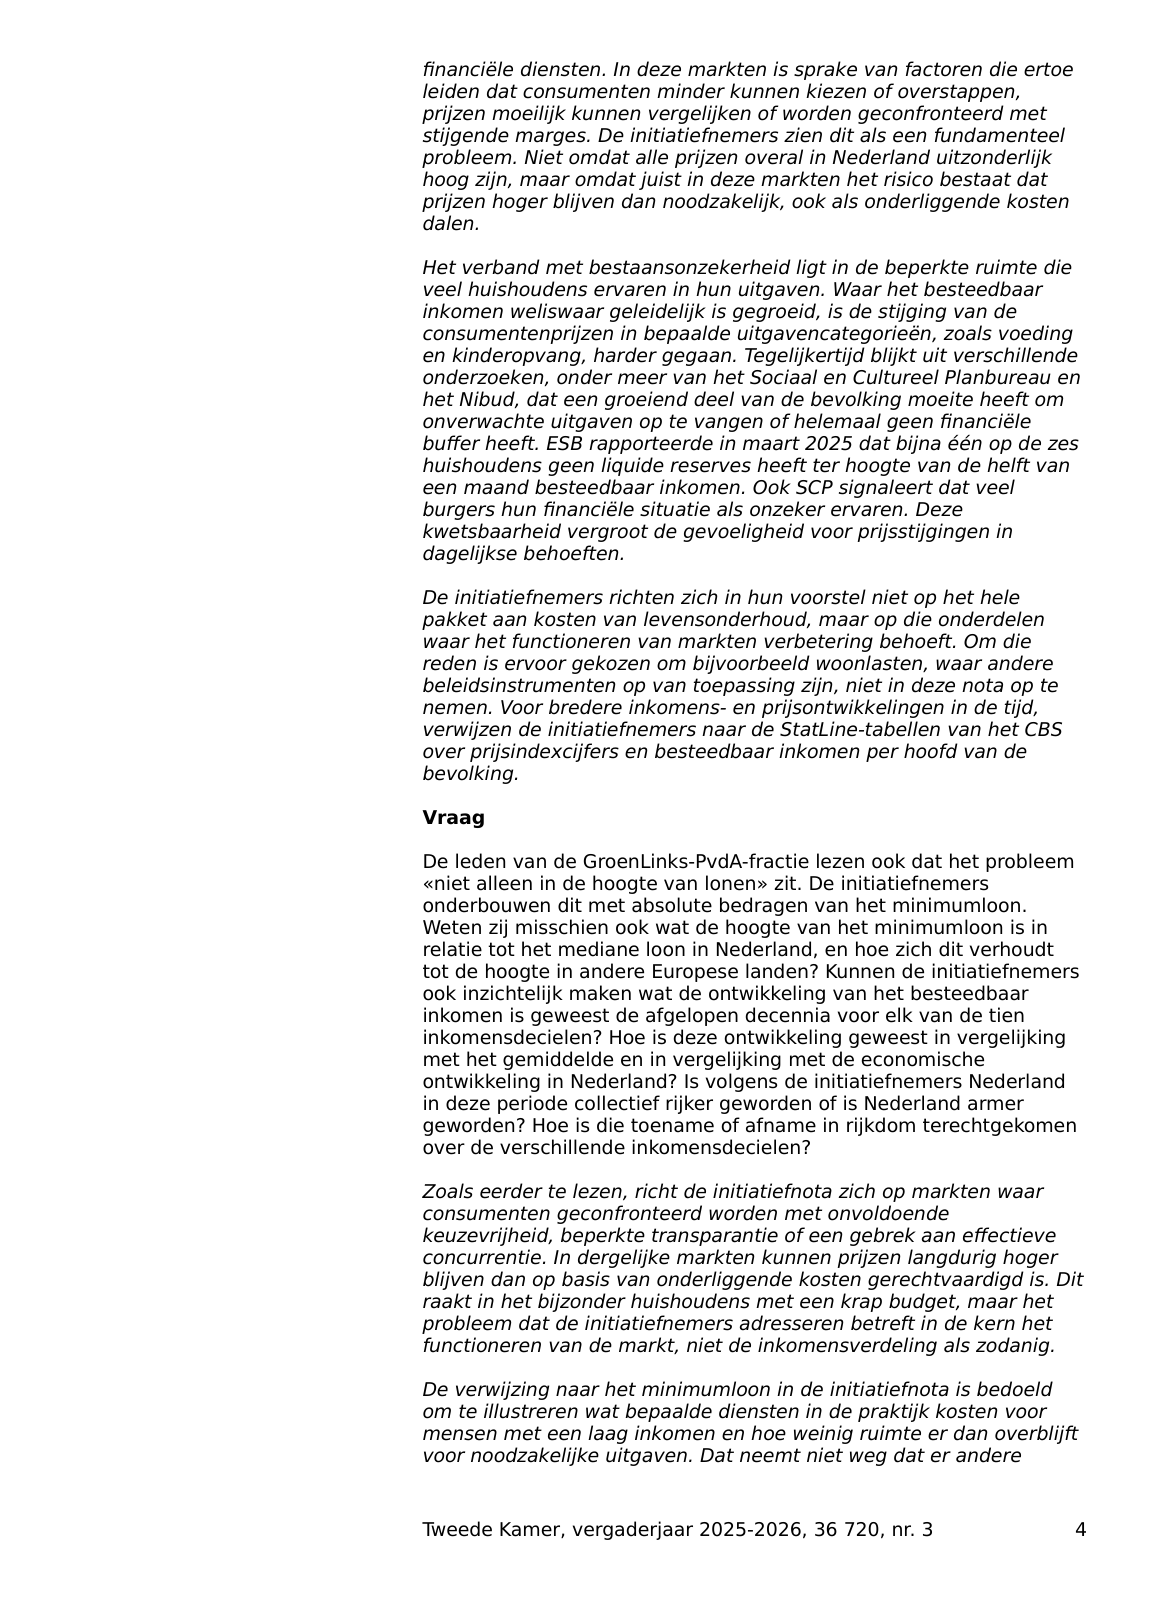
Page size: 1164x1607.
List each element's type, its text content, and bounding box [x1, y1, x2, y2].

text Zoals eerder te lezen, richt de initiatiefnota zich op markten waar consumenten geconfronteerd worden met onvoldoende keuzevrijheid, beperkte transparantie of een gebrek aan effectieve concurrentie. In dergelijke markten kunnen prijzen langdurig hoger blijven dan op basis van onderliggende kosten gerechtvaardigd is. Dit raakt in het bijzonder huishoudens met een krap budget, maar het probleem dat de initiatiefnemers adresseren betreft in de kern het functioneren van de markt, niet de inkomensverdeling als zodanig. [422, 1181, 1087, 1357]
subtitle Vraag [422, 807, 1087, 829]
text De initiatiefnemers richten zich in hun voorstel niet op het hele pakket aan kosten van levensonderhoud, maar op die onderdelen waar het functioneren van markten verbetering behoeft. Om die reden is ervoor gekozen om bijvoorbeeld woonlasten, waar andere beleidsinstrumenten op van toepassing zijn, niet in deze nota op te nemen. Voor bredere inkomens- en prijsontwikkelingen in de tijd, verwijzen de initiatiefnemers naar de StatLine-tabellen van het CBS over prijsindexcijfers en besteedbaar inkomen per hoofd van de bevolking. [422, 587, 1087, 785]
text financiële diensten. In deze markten is sprake van factoren die ertoe leiden dat consumenten minder kunnen kiezen of overstappen, prijzen moeilijk kunnen vergelijken of worden geconfronteerd met stijgende marges. De initiatiefnemers zien dit als een fundamenteel probleem. Niet omdat alle prijzen overal in Nederland uitzonderlijk hoog zijn, maar omdat juist in deze markten het risico bestaat dat prijzen hoger blijven dan noodzakelijk, ook als onderliggende kosten dalen. [422, 59, 1087, 235]
text De verwijzing naar het minimumloon in de initiatiefnota is bedoeld om te illustreren wat bepaalde diensten in de praktijk kosten voor mensen met een laag inkomen en hoe weinig ruimte er dan overblijft voor noodzakelijke uitgaven. Dat neemt niet weg dat er andere [422, 1379, 1087, 1467]
text De leden van de GroenLinks-PvdA-fractie lezen ook dat het probleem «niet alleen in de hoogte van lonen» zit. De initiatiefnemers onderbouwen dit met absolute bedragen van het minimumloon. Weten zij misschien ook wat de hoogte van het minimumloon is in relatie tot het mediane loon in Nederland, en hoe zich dit verhoudt tot de hoogte in andere Europese landen? Kunnen de initiatiefnemers ook inzichtelijk maken wat de ontwikkeling van het besteedbaar inkomen is geweest de afgelopen decennia voor elk van de tien inkomensdecielen? Hoe is deze ontwikkeling geweest in vergelijking met het gemiddelde en in vergelijking met de economische ontwikkeling in Nederland? Is volgens de initiatiefnemers Nederland in deze periode collectief rijker geworden of is Nederland armer geworden? Hoe is die toename of afname in rijkdom terechtgekomen over de verschillende inkomensdecielen? [422, 851, 1087, 1159]
text Het verband met bestaansonzekerheid ligt in de beperkte ruimte die veel huishoudens ervaren in hun uitgaven. Waar het besteedbaar inkomen weliswaar geleidelijk is gegroeid, is de stijging van de consumentenprijzen in bepaalde uitgavencategorieën, zoals voeding en kinderopvang, harder gegaan. Tegelijkertijd blijkt uit verschillende onderzoeken, onder meer van het Sociaal en Cultureel Planbureau en het Nibud, dat een groeiend deel van de bevolking moeite heeft om onverwachte uitgaven op te vangen of helemaal geen financiële buffer heeft. ESB rapporteerde in maart 2025 dat bijna één op de zes huishoudens geen liquide reserves heeft ter hoogte van de helft van een maand besteedbaar inkomen. Ook SCP signaleert dat veel burgers hun financiële situatie als onzeker ervaren. Deze kwetsbaarheid vergroot de gevoeligheid voor prijsstijgingen in dagelijkse behoeften. [422, 257, 1087, 565]
